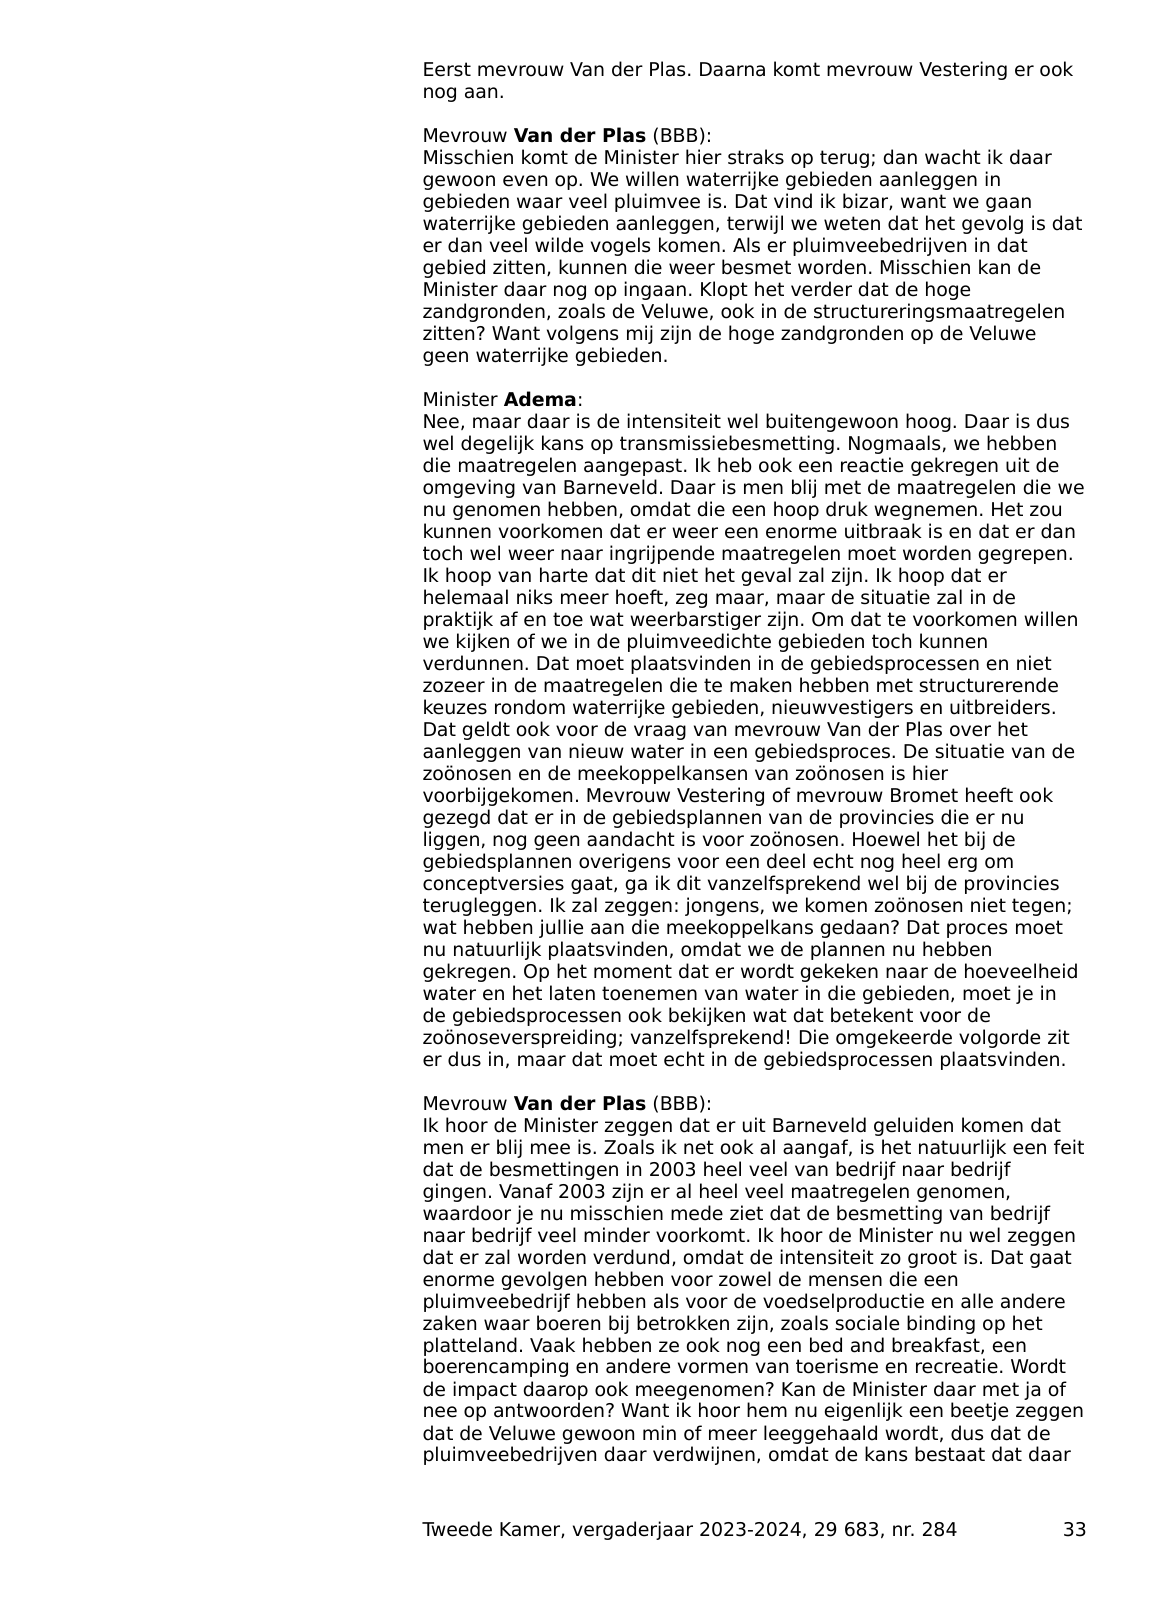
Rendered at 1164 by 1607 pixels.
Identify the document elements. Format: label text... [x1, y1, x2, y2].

text Mevrouw Van der Plas (BBB): [422, 1093, 1087, 1115]
text Misschien komt de Minister hier straks op terug; dan wacht ik daar gewoon even op. We willen waterrijke gebieden aanleggen in gebieden waar veel pluimvee is. Dat vind ik bizar, want we gaan waterrijke gebieden aanleggen, terwijl we weten dat het gevolg is dat er dan veel wilde vogels komen. Als er pluimveebedrijven in dat gebied zitten, kunnen die weer besmet worden. Misschien kan de Minister daar nog op ingaan. Klopt het verder dat de hoge zandgronden, zoals de Veluwe, ook in de structureringsmaatregelen zitten? Want volgens mij zijn de hoge zandgronden op de Veluwe geen waterrijke gebieden. [422, 147, 1087, 367]
text Eerst mevrouw Van der Plas. Daarna komt mevrouw Vestering er ook nog aan. [422, 59, 1087, 103]
text Mevrouw Van der Plas (BBB): [422, 125, 1087, 147]
text Dat geldt ook voor de vraag van mevrouw Van der Plas over het aanleggen van nieuw water in een gebiedsproces. De situatie van de zoönosen en de meekoppelkansen van zoönosen is hier voorbijgekomen. Mevrouw Vestering of mevrouw Bromet heeft ook gezegd dat er in de gebiedsplannen van de provincies die er nu liggen, nog geen aandacht is voor zoönosen. Hoewel het bij de gebiedsplannen overigens voor een deel echt nog heel erg om conceptversies gaat, ga ik dit vanzelfsprekend wel bij de provincies terugleggen. Ik zal zeggen: jongens, we komen zoönosen niet tegen; wat hebben jullie aan die meekoppelkans gedaan? Dat proces moet nu natuurlijk plaatsvinden, omdat we de plannen nu hebben gekregen. Op het moment dat er wordt gekeken naar de hoeveelheid water en het laten toenemen van water in die gebieden, moet je in de gebiedsprocessen ook bekijken wat dat betekent voor de zoönoseverspreiding; vanzelfsprekend! Die omgekeerde volgorde zit er dus in, maar dat moet echt in de gebiedsprocessen plaatsvinden. [422, 719, 1087, 1071]
text Nee, maar daar is de intensiteit wel buitengewoon hoog. Daar is dus wel degelijk kans op transmissiebesmetting. Nogmaals, we hebben die maatregelen aangepast. Ik heb ook een reactie gekregen uit de omgeving van Barneveld. Daar is men blij met de maatregelen die we nu genomen hebben, omdat die een hoop druk wegnemen. Het zou kunnen voorkomen dat er weer een enorme uitbraak is en dat er dan toch wel weer naar ingrijpende maatregelen moet worden gegrepen. Ik hoop van harte dat dit niet het geval zal zijn. Ik hoop dat er helemaal niks meer hoeft, zeg maar, maar de situatie zal in de praktijk af en toe wat weerbarstiger zijn. Om dat te voorkomen willen we kijken of we in de pluimveedichte gebieden toch kunnen verdunnen. Dat moet plaatsvinden in de gebiedsprocessen en niet zozeer in de maatregelen die te maken hebben met structurerende keuzes rondom waterrijke gebieden, nieuwvestigers en uitbreiders. [422, 411, 1087, 719]
text Ik hoor de Minister zeggen dat er uit Barneveld geluiden komen dat men er blij mee is. Zoals ik net ook al aangaf, is het natuurlijk een feit dat de besmettingen in 2003 heel veel van bedrijf naar bedrijf gingen. Vanaf 2003 zijn er al heel veel maatregelen genomen, waardoor je nu misschien mede ziet dat de besmetting van bedrijf naar bedrijf veel minder voorkomt. Ik hoor de Minister nu wel zeggen dat er zal worden verdund, omdat de intensiteit zo groot is. Dat gaat enorme gevolgen hebben voor zowel de mensen die een pluimveebedrijf hebben als voor de voedselproductie en alle andere zaken waar boeren bij betrokken zijn, zoals sociale binding op het platteland. Vaak hebben ze ook nog een bed and breakfast, een boerencamping en andere vormen van toerisme en recreatie. Wordt de impact daarop ook meegenomen? Kan de Minister daar met ja of nee op antwoorden? Want ik hoor hem nu eigenlijk een beetje zeggen dat de Veluwe gewoon min of meer leeggehaald wordt, dus dat de pluimveebedrijven daar verdwijnen, omdat de kans bestaat dat daar [422, 1115, 1087, 1466]
text Minister Adema: [422, 389, 1087, 411]
